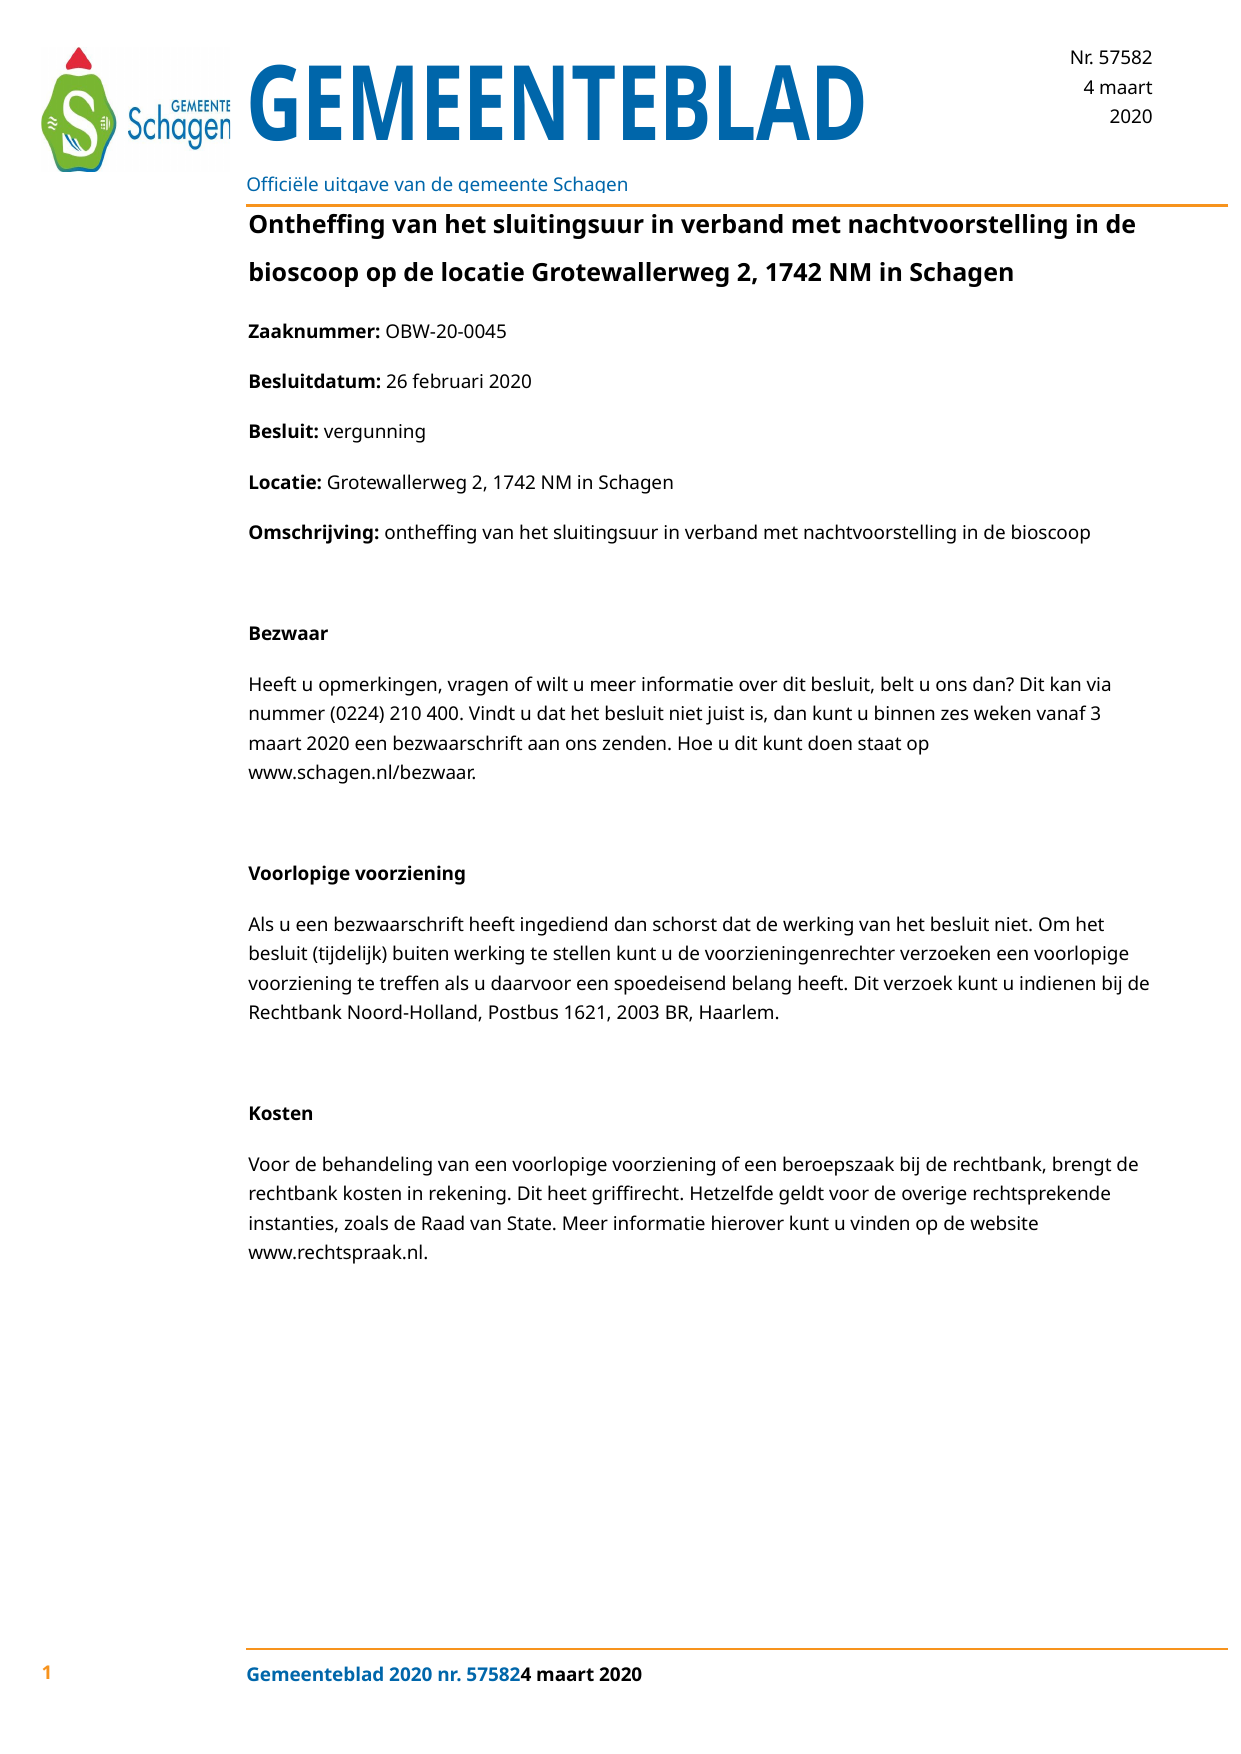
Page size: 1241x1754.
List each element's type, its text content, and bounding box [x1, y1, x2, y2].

text Bezwaar [248, 620, 1152, 646]
text Voorlopige voorziening [248, 860, 1152, 886]
picture [41, 47, 231, 172]
text Voor de behandeling van een voorlopige voorziening of een beroepszaak bij de rechtbank, brengt de rechtbank kosten in rekening. Dit heet griffirecht. Hetzelfde geldt voor de overige rechtsprekende instanties, zoals de Raad van State. Meer informatie hierover kunt u vinden op de website www.rechtspraak.nl. [248, 1151, 1152, 1265]
text Zaaknummer: OBW-20-0045 [248, 318, 1152, 344]
text Besluit: vergunning [248, 419, 1152, 444]
text Ontheffing van het sluitingsuur in verband met nachtvoorstelling in de bioscoop op de locatie Grotewallerweg 2, 1742 NM in Schagen [248, 207, 1152, 288]
text Besluitdatum: 26 februari 2020 [248, 368, 1152, 394]
text Omschrijving: ontheffing van het sluitingsuur in verband met nachtvoorstelling in de bioscoop [248, 519, 1152, 545]
text Heeft u opmerkingen, vragen of wilt u meer informatie over dit besluit, belt u ons dan? Dit kan via nummer (0224) 210 400. Vindt u dat het besluit niet juist is, dan kunt u binnen zes weken vanaf 3 maart 2020 een bezwaarschrift aan ons zenden. Hoe u dit kunt doen staat op www.schagen.nl/bezwaar. [248, 671, 1152, 785]
text Locatie: Grotewallerweg 2, 1742 NM in Schagen [248, 469, 1152, 495]
text Kosten [248, 1100, 1152, 1126]
text Als u een bezwaarschrift heeft ingediend dan schorst dat de werking van het besluit niet. Om het besluit (tijdelijk) buiten werking te stellen kunt u de voorzieningenrechter verzoeken een voorlopige voorziening te treffen als u daarvoor een spoedeisend belang heeft. Dit verzoek kunt u indienen bij de Rechtbank Noord-Holland, Postbus 1621, 2003 BR, Haarlem. [248, 911, 1152, 1025]
